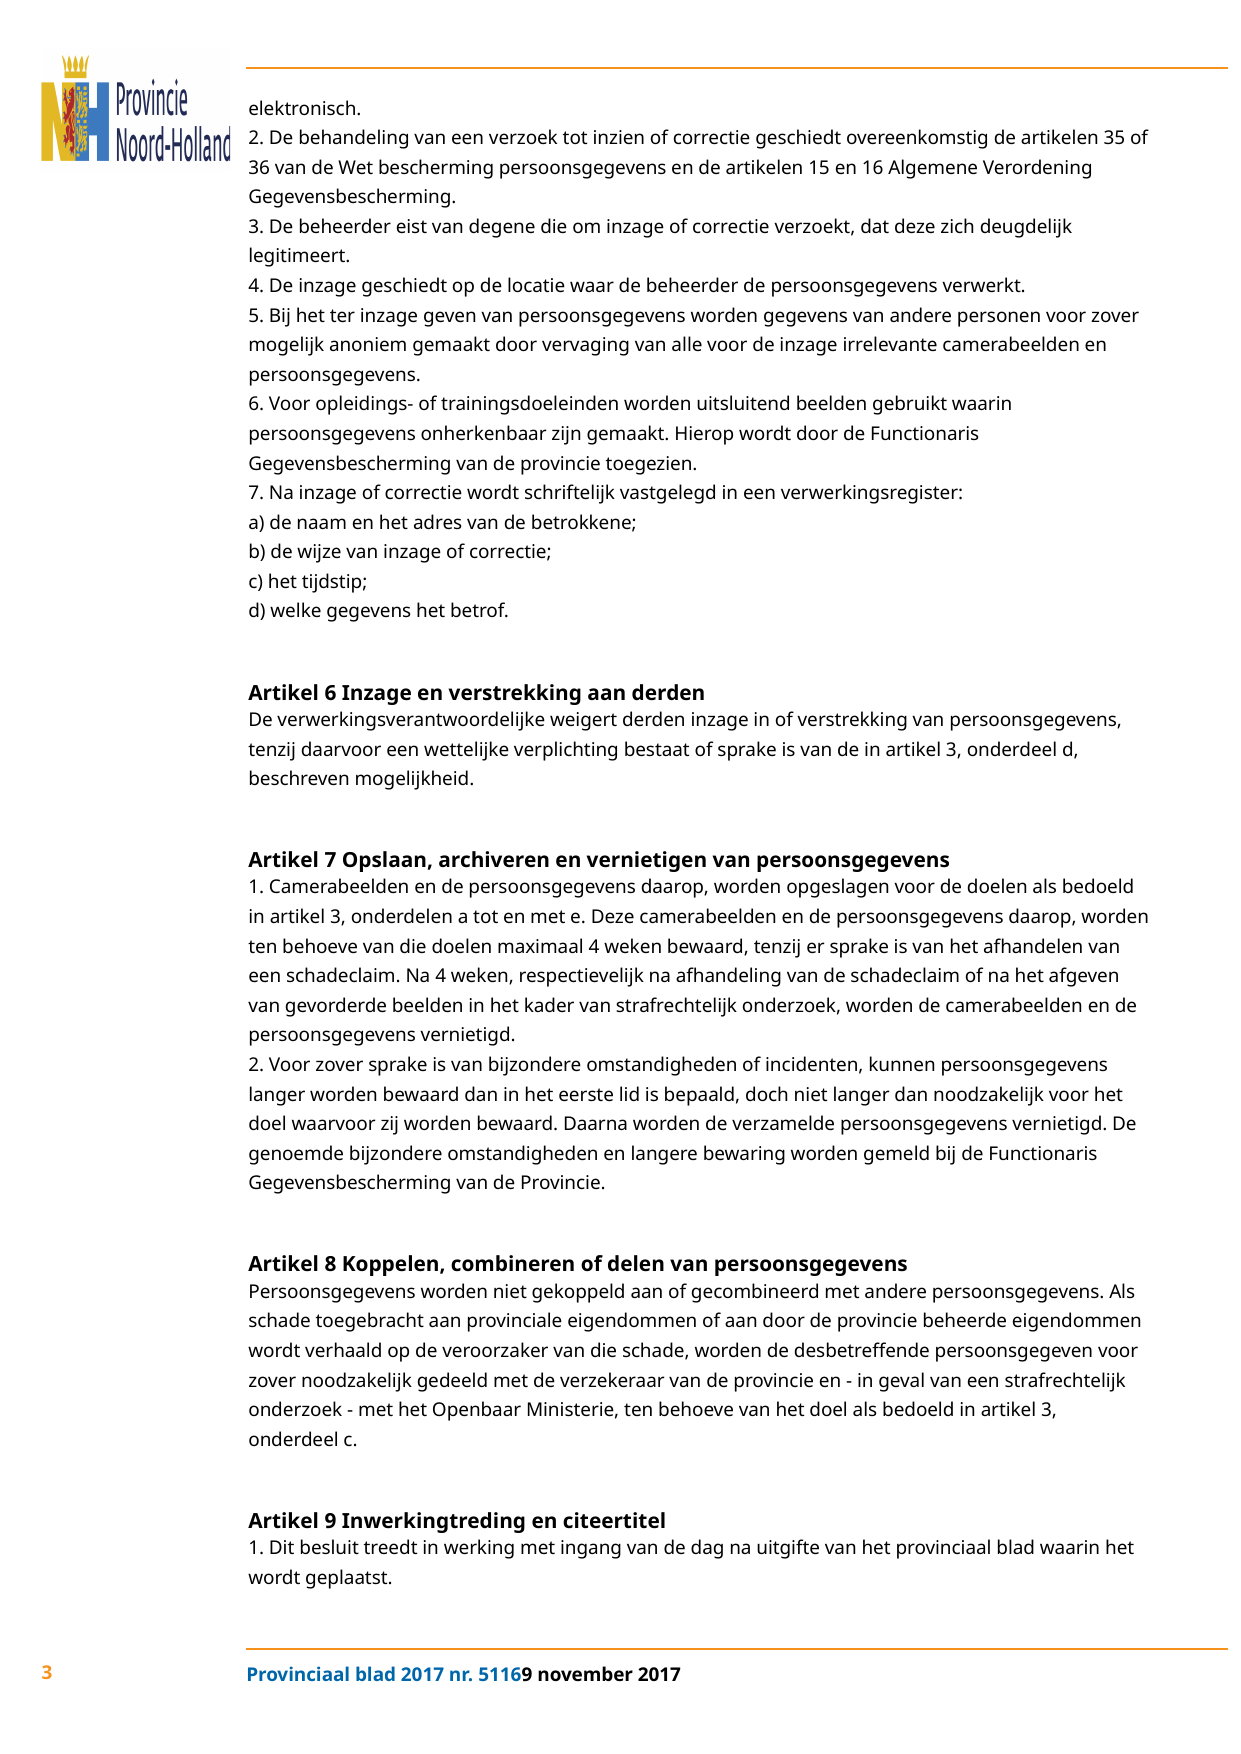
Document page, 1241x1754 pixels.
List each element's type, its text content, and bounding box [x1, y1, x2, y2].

text Persoonsgegevens worden niet gekoppeld aan of gecombineerd met andere persoonsgegevens. Als schade toegebracht aan provinciale eigendommen of aan door de provincie beheerde eigendommen wordt verhaald op de veroorzaker van die schade, worden de desbetreffende persoonsgegeven voor zover noodzakelijk gedeeld met de verzekeraar van de provincie en - in geval van een strafrechtelijk onderzoek - met het Openbaar Ministerie, ten behoeve van het doel als bedoeld in artikel 3, onderdeel c. [248, 1278, 1152, 1452]
text 2. Voor zover sprake is van bijzondere omstandigheden of incidenten, kunnen persoonsgegevens langer worden bewaard dan in het eerste lid is bepaald, doch niet langer dan noodzakelijk voor het doel waarvoor zij worden bewaard. Daarna worden de verzamelde persoonsgegevens vernietigd. De genoemde bijzondere omstandigheden en langere bewaring worden gemeld bij de Functionaris Gegevensbescherming van de Provincie. [248, 1051, 1152, 1195]
text b) de wijze van inzage of correctie; [248, 538, 1152, 564]
text 1. Dit besluit treedt in werking met ingang van de dag na uitgifte van het provinciaal blad waarin het wordt geplaatst. [248, 1534, 1152, 1590]
text 4. De inzage geschiedt op de locatie waar de beheerder de persoonsgegevens verwerkt. [248, 272, 1152, 298]
picture [41, 47, 231, 172]
text a) de naam en het adres van de betrokkene; [248, 509, 1152, 535]
text elektronisch. [248, 95, 1152, 121]
text Artikel 8 Koppelen, combineren of delen van persoonsgegevens [248, 1249, 1152, 1278]
text De verwerkingsverantwoordelijke weigert derden inzage in of verstrekking van persoonsgegevens, tenzij daarvoor een wettelijke verplichting bestaat of sprake is van de in artikel 3, onderdeel d, beschreven mogelijkheid. [248, 706, 1152, 791]
text 3. De beheerder eist van degene die om inzage of correctie verzoekt, dat deze zich deugdelijk legitimeert. [248, 213, 1152, 268]
text Artikel 9 Inwerkingtreding en citeertitel [248, 1506, 1152, 1534]
text Artikel 7 Opslaan, archiveren en vernietigen van persoonsgegevens [248, 845, 1152, 874]
text 1. Camerabeelden en de persoonsgegevens daarop, worden opgeslagen voor de doelen als bedoeld in artikel 3, onderdelen a tot en met e. Deze camerabeelden en de persoonsgegevens daarop, worden ten behoeve van die doelen maximaal 4 weken bewaard, tenzij er sprake is van het afhandelen van een schadeclaim. Na 4 weken, respectievelijk na afhandeling van de schadeclaim of na het afgeven van gevorderde beelden in het kader van strafrechtelijk onderzoek, worden de camerabeelden en de persoonsgegevens vernietigd. [248, 874, 1152, 1047]
text 2. De behandeling van een verzoek tot inzien of correctie geschiedt overeenkomstig de artikelen 35 of 36 van de Wet bescherming persoonsgegevens en de artikelen 15 en 16 Algemene Verordening Gegevensbescherming. [248, 124, 1152, 209]
text c) het tijdstip; [248, 568, 1152, 594]
text Artikel 6 Inzage en verstrekking aan derden [248, 678, 1152, 706]
text 6. Voor opleidings- of trainingsdoeleinden worden uitsluitend beelden gebruikt waarin persoonsgegevens onherkenbaar zijn gemaakt. Hierop wordt door de Functionaris Gegevensbescherming van de provincie toegezien. [248, 391, 1152, 476]
text d) welke gegevens het betrof. [248, 598, 1152, 623]
text 5. Bij het ter inzage geven van persoonsgegevens worden gegevens van andere personen voor zover mogelijk anoniem gemaakt door vervaging van alle voor de inzage irrelevante camerabeelden en persoonsgegevens. [248, 302, 1152, 387]
text 7. Na inzage of correctie wordt schriftelijk vastgelegd in een verwerkingsregister: [248, 479, 1152, 505]
